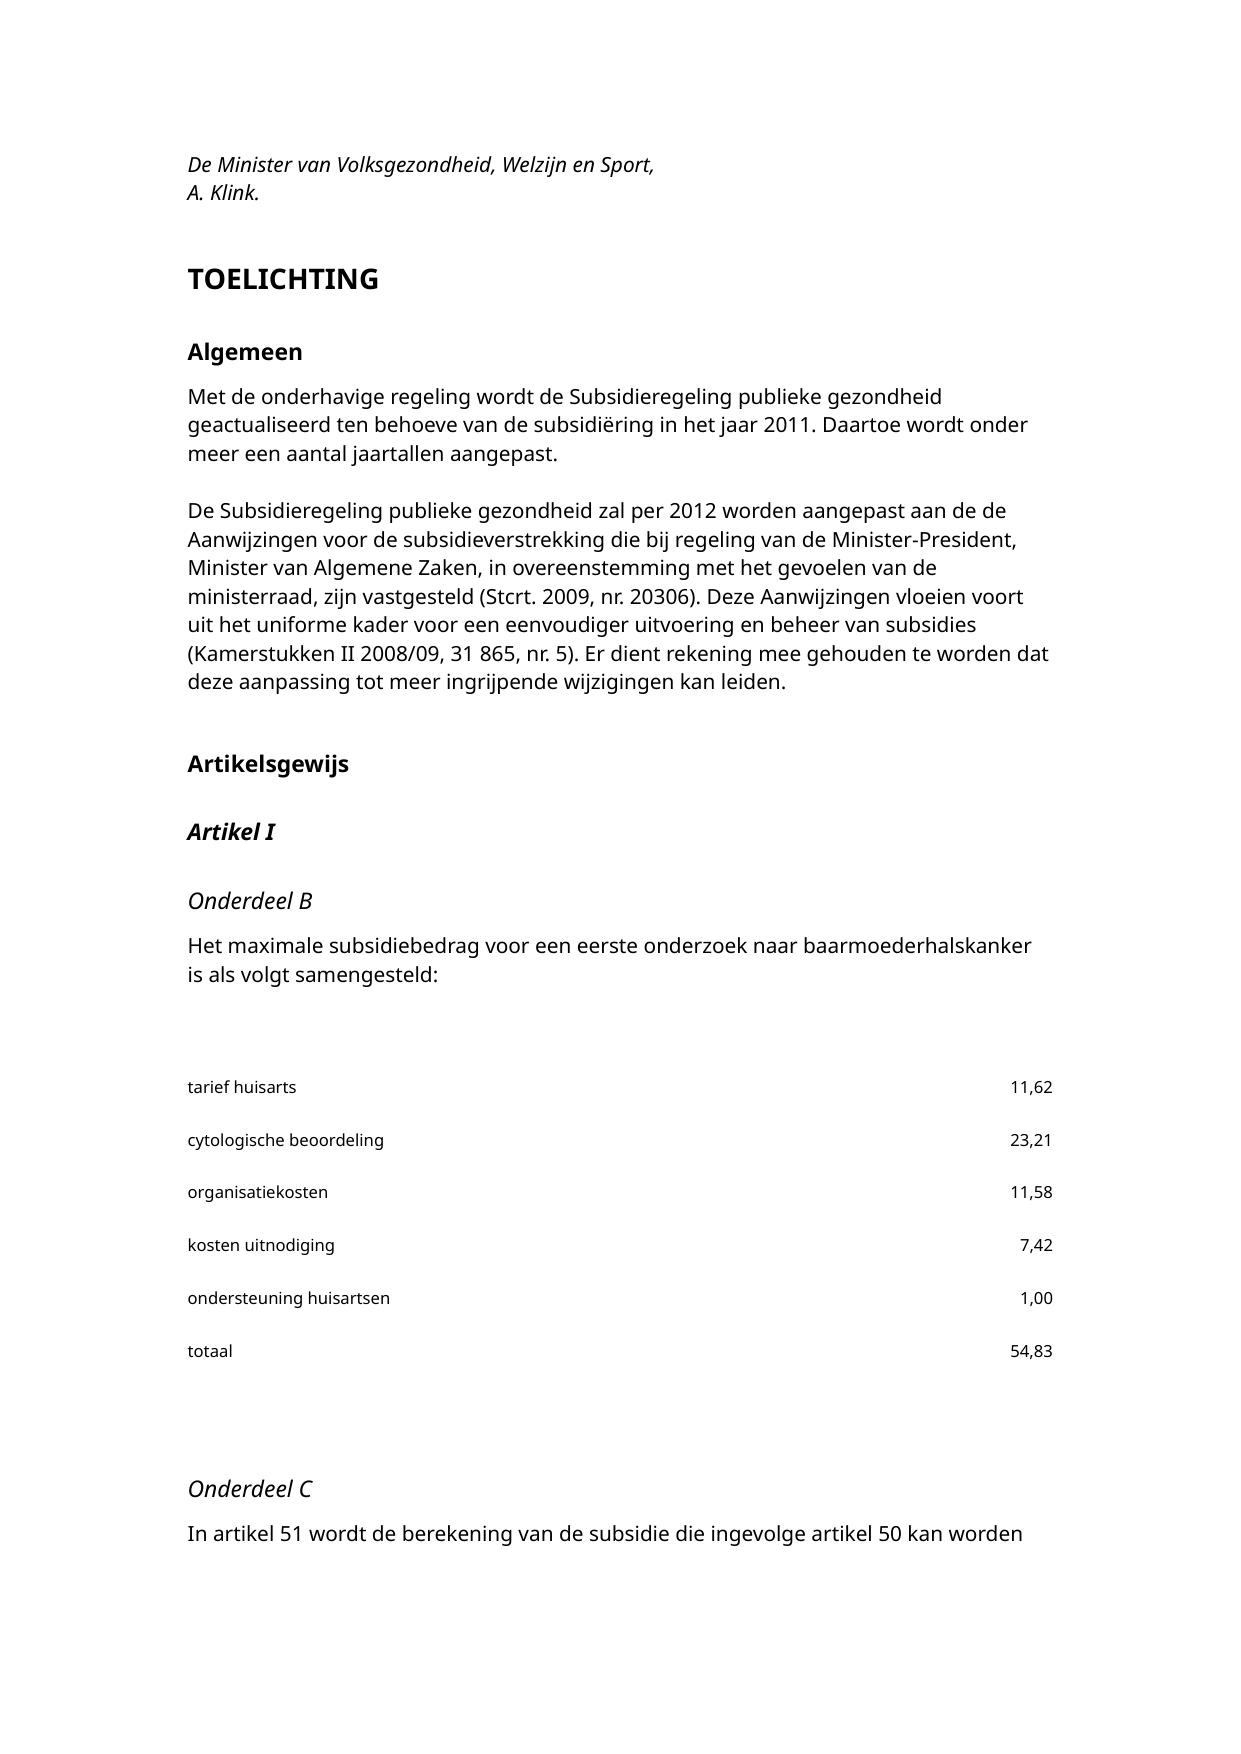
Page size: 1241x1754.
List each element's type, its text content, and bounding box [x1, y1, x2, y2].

table_cell ondersteuning huisartsen [188, 1286, 853, 1339]
subtitle Artikel I [187, 816, 1053, 848]
table_header tarief huisarts [188, 1076, 853, 1128]
table_cell 7,42 [854, 1234, 1053, 1286]
table_cell organisatiekosten [188, 1181, 853, 1234]
text A. Klink. [187, 178, 1053, 207]
table_cell 23,21 [854, 1128, 1053, 1181]
subtitle TOELICHTING [187, 259, 1053, 298]
text De Minister van Volksgezondheid, Welzijn en Sport, [187, 150, 1053, 178]
table_cell totaal [188, 1339, 853, 1392]
table_header 11,62 [854, 1076, 1053, 1128]
subtitle Algemeen [187, 336, 1053, 367]
subtitle Onderdeel C [187, 1473, 1053, 1504]
table_cell cytologische beoordeling [188, 1128, 853, 1181]
subtitle Artikelsgewijs [187, 748, 1053, 779]
table_cell 11,58 [854, 1181, 1053, 1234]
table_cell 1,00 [854, 1286, 1053, 1339]
subtitle Onderdeel B [187, 885, 1053, 916]
text Het maximale subsidiebedrag voor een eerste onderzoek naar baarmoederhalskanker is als volgt samengesteld: [187, 931, 1053, 988]
table_cell 54,83 [854, 1339, 1053, 1392]
table_cell kosten uitnodiging [188, 1234, 853, 1286]
text Met de onderhavige regeling wordt de Subsidieregeling publieke gezondheid geactualiseerd ten behoeve van de subsidiëring in het jaar 2011. Daartoe wordt onder meer een aantal jaartallen aangepast. [187, 382, 1053, 467]
text De Subsidieregeling publieke gezondheid zal per 2012 worden aangepast aan de de Aanwijzingen voor de subsidieverstrekking die bij regeling van de Minister-President, Minister van Algemene Zaken, in overeenstemming met het gevoelen van de ministerraad, zijn vastgesteld (Stcrt. 2009, nr. 20306). Deze Aanwijzingen vloeien voort uit het uniforme kader voor een eenvoudiger uitvoering en beheer van subsidies (Kamerstukken II 2008/09, 31 865, nr. 5). Er dient rekening mee gehouden te worden dat deze aanpassing tot meer ingrijpende wijzigingen kan leiden. [187, 497, 1053, 696]
text In artikel 51 wordt de berekening van de subsidie die ingevolge artikel 50 kan worden [187, 1519, 1053, 1547]
